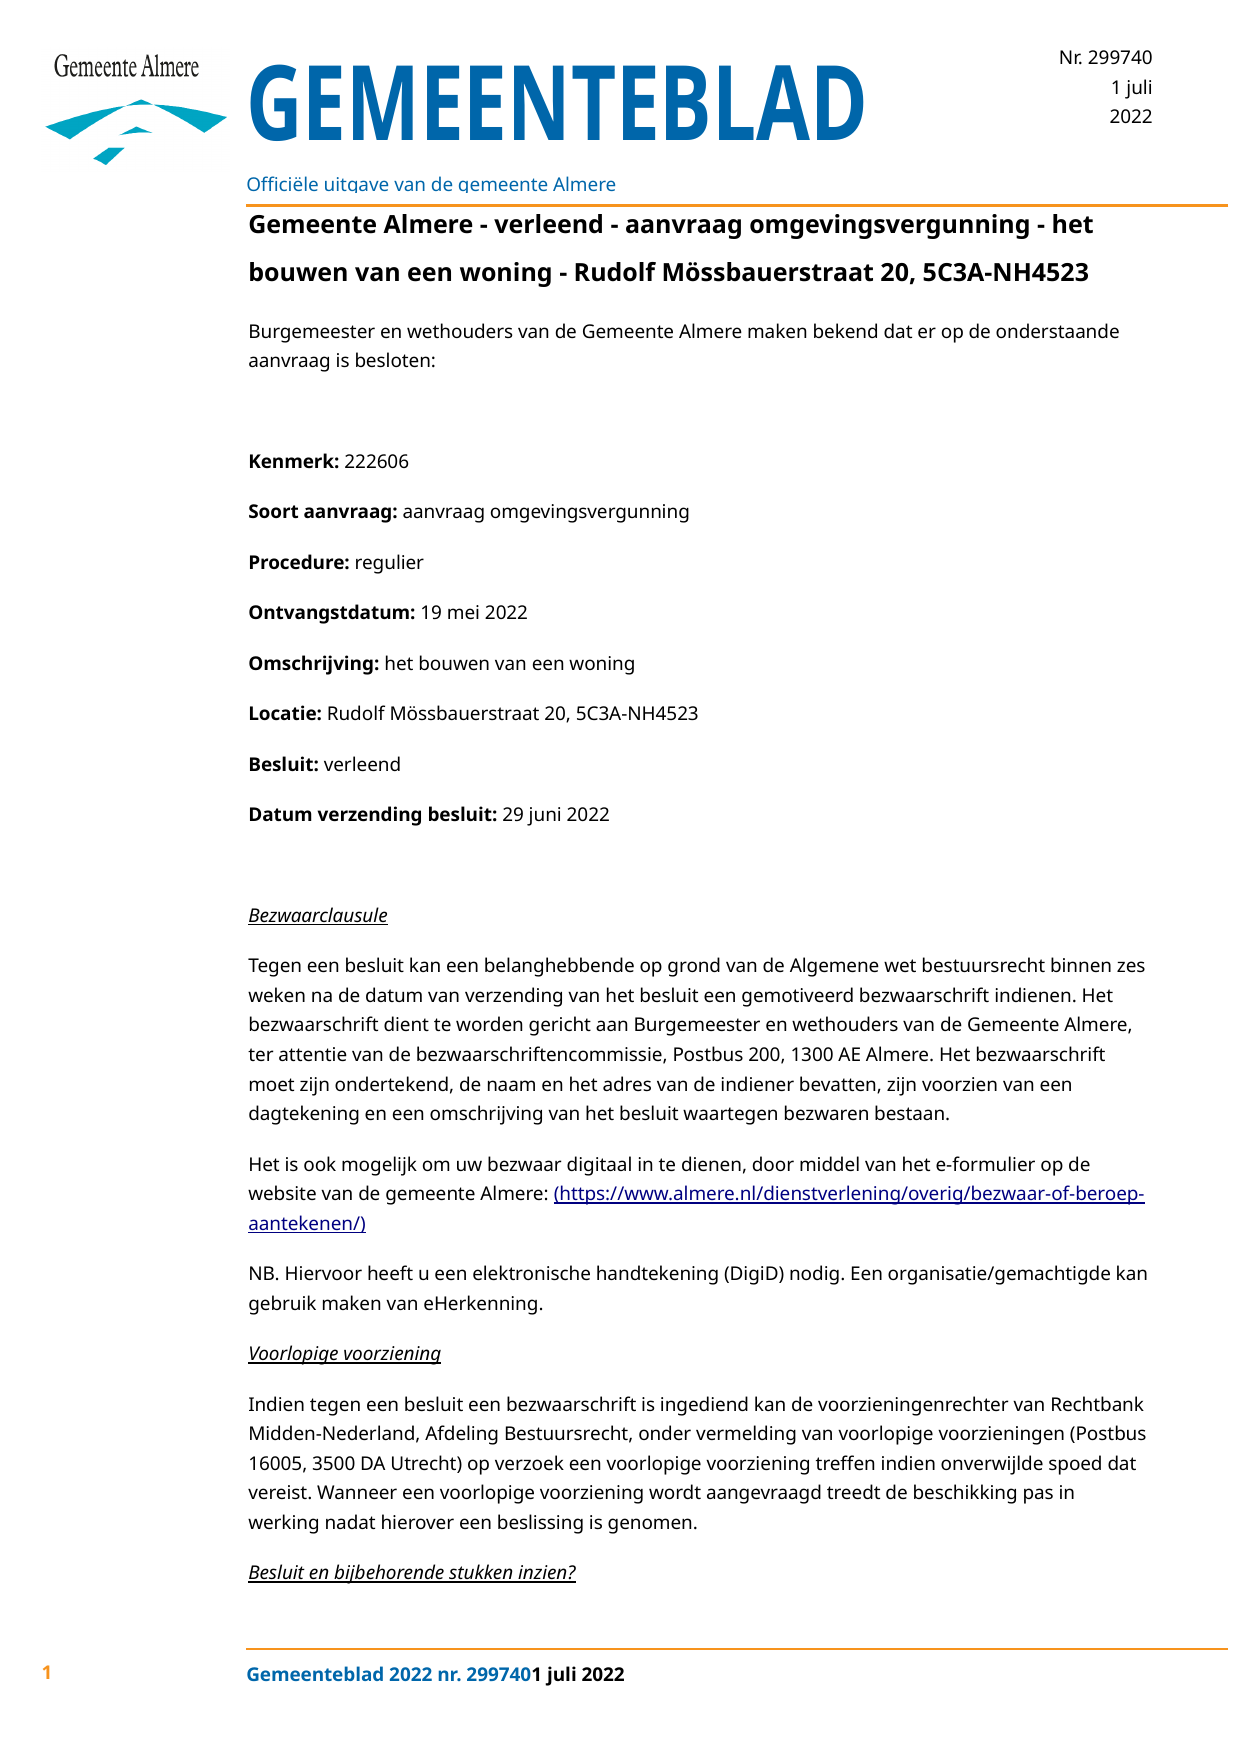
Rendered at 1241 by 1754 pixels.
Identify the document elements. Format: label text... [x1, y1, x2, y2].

text Besluit en bijbehorende stukken inzien? [248, 1559, 1152, 1585]
text Datum verzending besluit: 29 juni 2022 [248, 801, 1152, 827]
text Bezwaarclausule [248, 902, 1152, 928]
text Ontvangstdatum: 19 mei 2022 [248, 599, 1152, 625]
text Procedure: regulier [248, 549, 1152, 575]
text Besluit: verleend [248, 751, 1152, 777]
picture [41, 47, 231, 172]
text Kenmerk: 222606 [248, 448, 1152, 474]
text Gemeente Almere - verleend - aanvraag omgevingsvergunning - het bouwen van een woning - Rudolf Mössbauerstraat 20, 5C3A-NH4523 [248, 207, 1152, 288]
text Voorlopige voorziening [248, 1340, 1152, 1366]
text NB. Hiervoor heeft u een elektronische handtekening (DigiD) nodig. Een organisatie/gemachtigde kan gebruik maken van eHerkenning. [248, 1260, 1152, 1316]
text Het is ook mogelijk om uw bezwaar digitaal in te dienen, door middel van het e-formulier op de website van de gemeente Almere: (https://www.almere.nl/dienstverlening/overig/bezwaar-of-beroep-aantekenen/) [248, 1151, 1152, 1236]
text Indien tegen een besluit een bezwaarschrift is ingediend kan de voorzieningenrechter van Rechtbank Midden-Nederland, Afdeling Bestuursrecht, onder vermelding van voorlopige voorzieningen (Postbus 16005, 3500 DA Utrecht) op verzoek een voorlopige voorziening treffen indien onverwijlde spoed dat vereist. Wanneer een voorlopige voorziening wordt aangevraagd treedt de beschikking pas in werking nadat hierover een beslissing is genomen. [248, 1391, 1152, 1535]
text Tegen een besluit kan een belanghebbende op grond van de Algemene wet bestuursrecht binnen zes weken na de datum van verzending van het besluit een gemotiveerd bezwaarschrift indienen. Het bezwaarschrift dient te worden gericht aan Burgemeester en wethouders van de Gemeente Almere, ter attentie van de bezwaarschriftencommissie, Postbus 200, 1300 AE Almere. Het bezwaarschrift moet zijn ondertekend, de naam en het adres van de indiener bevatten, zijn voorzien van een dagtekening en een omschrijving van het besluit waartegen bezwaren bestaan. [248, 952, 1152, 1126]
text Burgemeester en wethouders van de Gemeente Almere maken bekend dat er op de onderstaande aanvraag is besloten: [248, 318, 1152, 373]
text Locatie: Rudolf Mössbauerstraat 20, 5C3A-NH4523 [248, 700, 1152, 726]
text Soort aanvraag: aanvraag omgevingsvergunning [248, 499, 1152, 524]
text Omschrijving: het bouwen van een woning [248, 650, 1152, 676]
